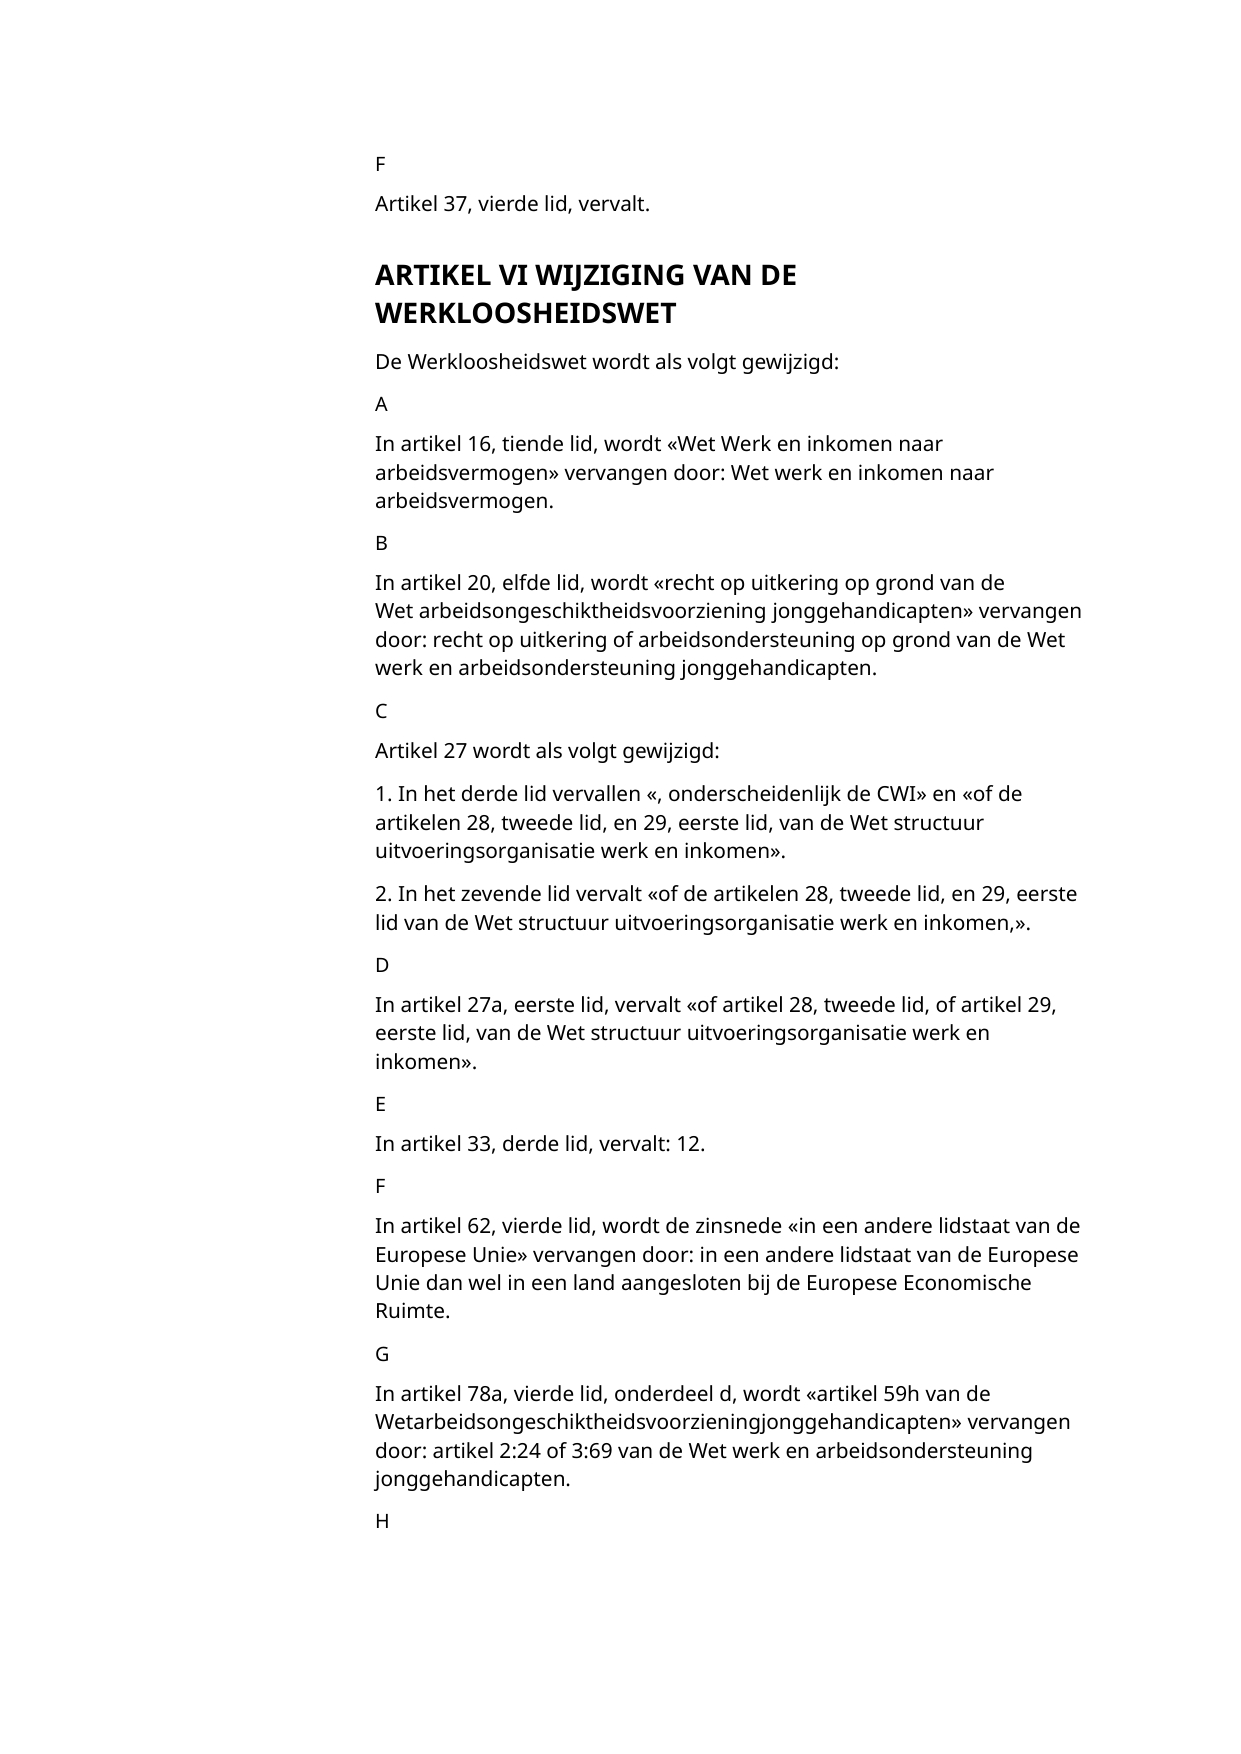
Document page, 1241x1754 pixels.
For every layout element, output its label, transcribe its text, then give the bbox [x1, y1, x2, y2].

text In artikel 78a, vierde lid, onderdeel d, wordt «artikel 59h van de Wetarbeidsongeschiktheidsvoorzieningjonggehandicapten» vervangen door: artikel 2:24 of 3:69 van de Wet werk en arbeidsondersteuning jonggehandicapten. [375, 1379, 1090, 1493]
text In artikel 33, derde lid, vervalt: 12. [375, 1129, 1090, 1158]
text 1. In het derde lid vervallen «, onderscheidenlijk de CWI» en «of de artikelen 28, tweede lid, en 29, eerste lid, van de Wet structuur uitvoeringsorganisatie werk en inkomen». [375, 779, 1090, 864]
text Artikel 37, vierde lid, vervalt. [375, 189, 1090, 217]
text H [375, 1508, 1090, 1534]
text In artikel 20, elfde lid, wordt «recht op uitkering op grond van de Wet arbeidsongeschiktheidsvoorziening jonggehandicapten» vervangen door: recht op uitkering of arbeidsondersteuning op grond van de Wet werk en arbeidsondersteuning jonggehandicapten. [375, 568, 1090, 682]
subtitle ARTIKEL VI WIJZIGING VAN DE WERKLOOSHEIDSWET [375, 255, 1090, 332]
text De Werkloosheidswet wordt als volgt gewijzigd: [375, 347, 1090, 375]
text A [375, 390, 1090, 417]
text G [375, 1340, 1090, 1367]
text 2. In het zevende lid vervalt «of de artikelen 28, tweede lid, en 29, eerste lid van de Wet structuur uitvoeringsorganisatie werk en inkomen,». [375, 879, 1090, 936]
text In artikel 62, vierde lid, wordt de zinsnede «in een andere lidstaat van de Europese Unie» vervangen door: in een andere lidstaat van de Europese Unie dan wel in een land aangesloten bij de Europese Economische Ruimte. [375, 1211, 1090, 1325]
text Artikel 27 wordt als volgt gewijzigd: [375, 736, 1090, 764]
text B [375, 529, 1090, 556]
text C [375, 697, 1090, 724]
text E [375, 1090, 1090, 1117]
text F [375, 150, 1090, 177]
text D [375, 951, 1090, 978]
text In artikel 16, tiende lid, wordt «Wet Werk en inkomen naar arbeidsvermogen» vervangen door: Wet werk en inkomen naar arbeidsvermogen. [375, 429, 1090, 514]
text F [375, 1173, 1090, 1199]
text In artikel 27a, eerste lid, vervalt «of artikel 28, tweede lid, of artikel 29, eerste lid, van de Wet structuur uitvoeringsorganisatie werk en inkomen». [375, 990, 1090, 1075]
